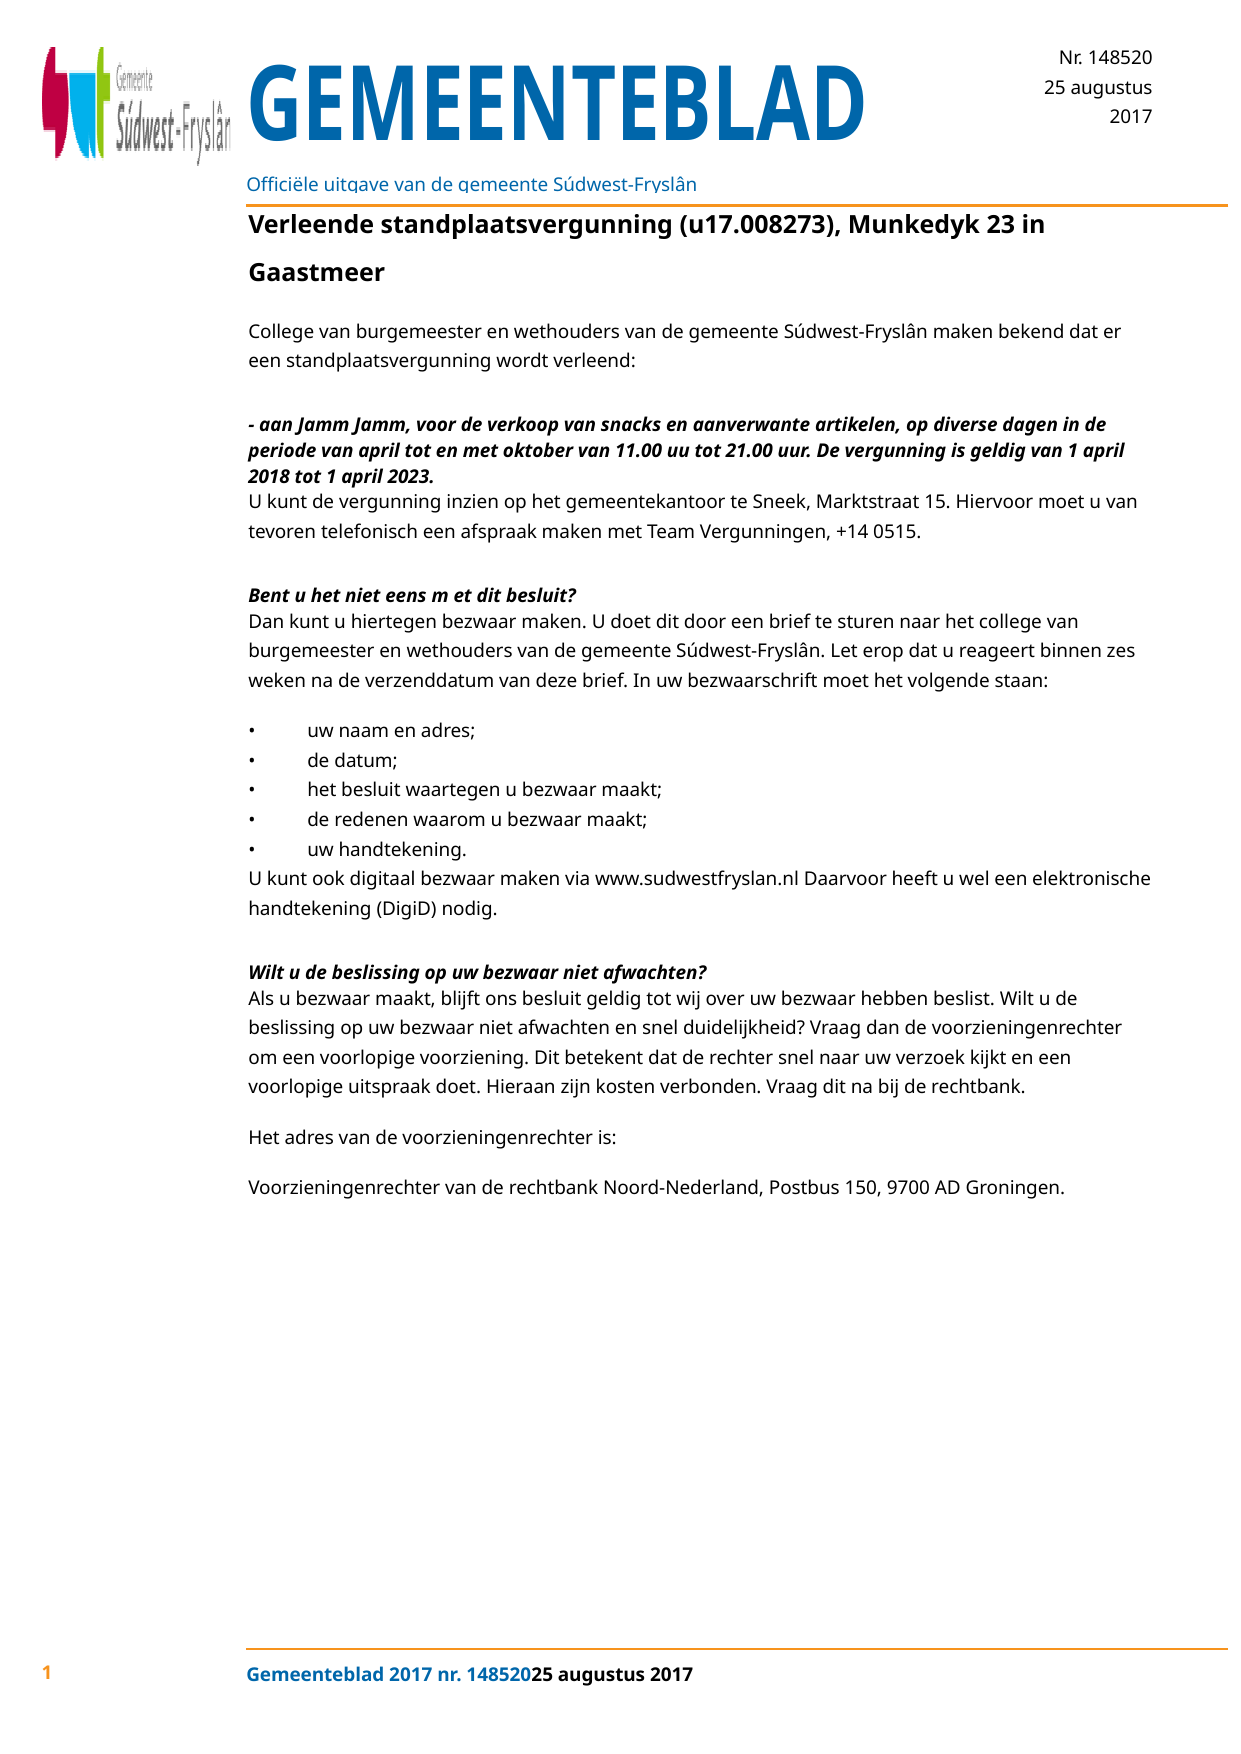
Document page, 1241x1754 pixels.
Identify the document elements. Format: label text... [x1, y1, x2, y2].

list de redenen waarom u bezwaar maakt; [248, 806, 1152, 832]
text - aan Jamm Jamm, voor de verkoop van snacks en aanverwante artikelen, op diverse dagen in de periode van april tot en met oktober van 11.00 uu tot 21.00 uur. De vergunning is geldig van 1 april 2018 tot 1 april 2023. [248, 411, 1152, 489]
text U kunt ook digitaal bezwaar maken via www.sudwestfryslan.nl Daarvoor heeft u wel een elektronische handtekening (DigiD) nodig. [248, 865, 1152, 921]
text Verleende standplaatsvergunning (u17.008273), Munkedyk 23 in Gaastmeer [248, 207, 1152, 288]
list uw handtekening. [248, 836, 1152, 862]
list uw naam en adres; [248, 717, 1152, 743]
text Het adres van de voorzieningenrechter is: [248, 1124, 1152, 1149]
text Voorzieningenrechter van de rechtbank Noord-Nederland, Postbus 150, 9700 AD Groningen. [248, 1174, 1152, 1200]
text College van burgemeester en wethouders van de gemeente Súdwest-Fryslân maken bekend dat er een standplaatsvergunning wordt verleend: [248, 318, 1152, 373]
text Dan kunt u hiertegen bezwaar maken. U doet dit door een brief te sturen naar het college van burgemeester en wethouders van de gemeente Súdwest-Fryslân. Let erop dat u reageert binnen zes weken na de verzenddatum van deze brief. In uw bezwaarschrift moet het volgende staan: [248, 608, 1152, 693]
list het besluit waartegen u bezwaar maakt; [248, 777, 1152, 802]
text U kunt de vergunning inzien op het gemeentekantoor te Sneek, Marktstraat 15. Hiervoor moet u van tevoren telefonisch een afspraak maken met Team Vergunningen, +14 0515. [248, 489, 1152, 544]
text Wilt u de beslissing op uw bezwaar niet afwachten? [248, 959, 1152, 985]
list de datum; [248, 747, 1152, 773]
text Bent u het niet eens m et dit besluit? [248, 582, 1152, 608]
text Als u bezwaar maakt, blijft ons besluit geldig tot wij over uw bezwaar hebben beslist. Wilt u de beslissing op uw bezwaar niet afwachten en snel duidelijkheid? Vraag dan de voorzieningenrechter om een voorlopige voorziening. Dit betekent dat de rechter snel naar uw verzoek kijkt en een voorlopige uitspraak doet. Hieraan zijn kosten verbonden. Vraag dit na bij de rechtbank. [248, 985, 1152, 1099]
picture [41, 47, 231, 172]
